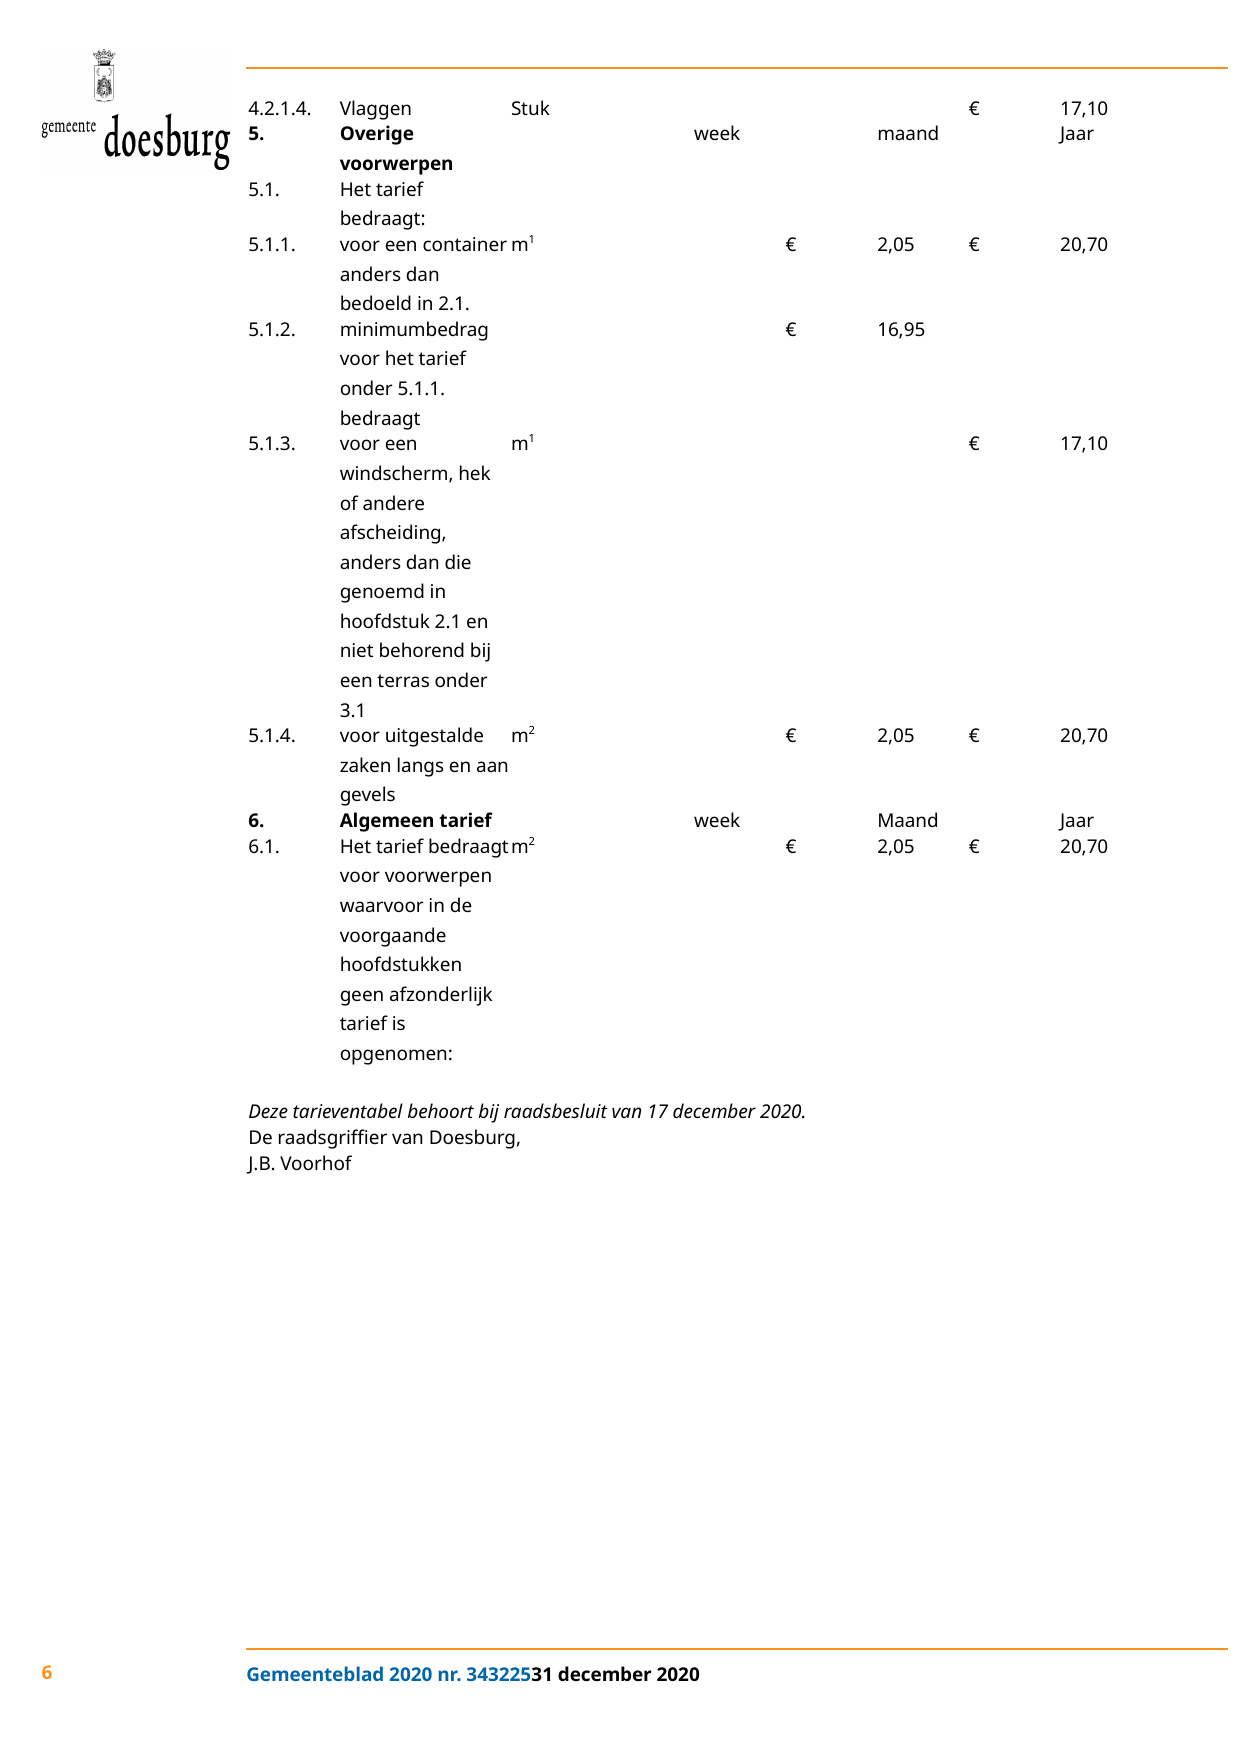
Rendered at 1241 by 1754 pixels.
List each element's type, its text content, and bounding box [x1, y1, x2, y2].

table_cell 5.1. [248, 176, 339, 231]
table_cell [877, 95, 968, 121]
table_cell Overige voorwerpen [340, 121, 511, 176]
table_cell m2 [511, 833, 602, 1066]
table_cell [602, 95, 694, 121]
table_cell [969, 808, 1060, 833]
table_cell Stuk [511, 95, 602, 121]
table_cell [602, 723, 694, 807]
picture [41, 47, 231, 172]
table_cell voor uitgestalde zaken langs en aan gevels [340, 723, 511, 807]
table_cell € [969, 431, 1060, 722]
table_cell voor een container anders dan bedoeld in 2.1. [340, 231, 511, 316]
table_cell 5. [248, 121, 339, 176]
table_cell 17,10 [1060, 431, 1152, 722]
table_cell € [785, 316, 877, 431]
table_cell € [969, 833, 1060, 1066]
table_cell [785, 808, 877, 833]
table_cell Algemeen tarief [340, 808, 511, 833]
table_cell [602, 231, 694, 316]
table_cell [785, 95, 877, 121]
table_cell maand [877, 121, 968, 176]
table_cell 5.1.2. [248, 316, 339, 431]
table_cell 6. [248, 808, 339, 833]
table_cell week [694, 121, 785, 176]
table_cell 17,10 [1060, 95, 1152, 121]
table_cell [1060, 316, 1152, 431]
text Deze tarieventabel behoort bij raadsbesluit van 17 december 2020. [248, 1099, 1152, 1124]
table_cell [602, 121, 694, 176]
table_cell 16,95 [877, 316, 968, 431]
table_cell [694, 431, 785, 722]
table_cell Het tarief bedraagt: [340, 176, 511, 231]
table_cell 5.1.4. [248, 723, 339, 807]
table_cell 20,70 [1060, 723, 1152, 807]
table_cell 2,05 [877, 833, 968, 1066]
table_cell [785, 176, 877, 231]
table_cell Het tarief bedraagt voor voorwerpen waarvoor in de voorgaande hoofdstukken geen afzonderlijk tarief is opgenomen: [340, 833, 511, 1066]
table_cell € [785, 231, 877, 316]
table_cell [694, 833, 785, 1066]
table_cell [877, 176, 968, 231]
text J.B. Voorhof [248, 1150, 1152, 1176]
table_cell [602, 431, 694, 722]
table_cell voor een windscherm, hek of andere afscheiding, anders dan die genoemd in hoofdstuk 2.1 en niet behorend bij een terras onder 3.1 [340, 431, 511, 722]
table_cell 2,05 [877, 723, 968, 807]
table_cell week [694, 808, 785, 833]
table_cell [969, 316, 1060, 431]
table_cell m2 [511, 723, 602, 807]
table_cell 20,70 [1060, 833, 1152, 1066]
table_cell [694, 723, 785, 807]
table_cell m1 [511, 431, 602, 722]
table_cell € [969, 95, 1060, 121]
table_cell 20,70 [1060, 231, 1152, 316]
table_cell minimumbedrag voor het tarief onder 5.1.1. bedraagt [340, 316, 511, 431]
table_cell [969, 121, 1060, 176]
table_cell [694, 176, 785, 231]
table_cell 5.1.3. [248, 431, 339, 722]
table_cell € [785, 833, 877, 1066]
table_cell [511, 316, 602, 431]
table_cell [602, 808, 694, 833]
text De raadsgriffier van Doesburg, [248, 1124, 1152, 1150]
table_cell Jaar [1060, 808, 1152, 833]
table_cell [511, 176, 602, 231]
table_cell [511, 121, 602, 176]
table_cell [877, 431, 968, 722]
table_cell 4.2.1.4. [248, 95, 339, 121]
table_cell [694, 95, 785, 121]
table_cell m1 [511, 231, 602, 316]
table_cell 5.1.1. [248, 231, 339, 316]
table_cell 6.1. [248, 833, 339, 1066]
table_cell [694, 231, 785, 316]
table_cell [785, 431, 877, 722]
table_cell € [969, 231, 1060, 316]
table_cell € [969, 723, 1060, 807]
table_cell 2,05 [877, 231, 968, 316]
table_cell € [785, 723, 877, 807]
table_cell [694, 316, 785, 431]
table_cell Maand [877, 808, 968, 833]
table_cell [1060, 176, 1152, 231]
table_cell [785, 121, 877, 176]
table_cell Jaar [1060, 121, 1152, 176]
table_cell Vlaggen [340, 95, 511, 121]
table_cell [602, 833, 694, 1066]
table_cell [511, 808, 602, 833]
table_cell [602, 316, 694, 431]
table_cell [969, 176, 1060, 231]
table_cell [602, 176, 694, 231]
